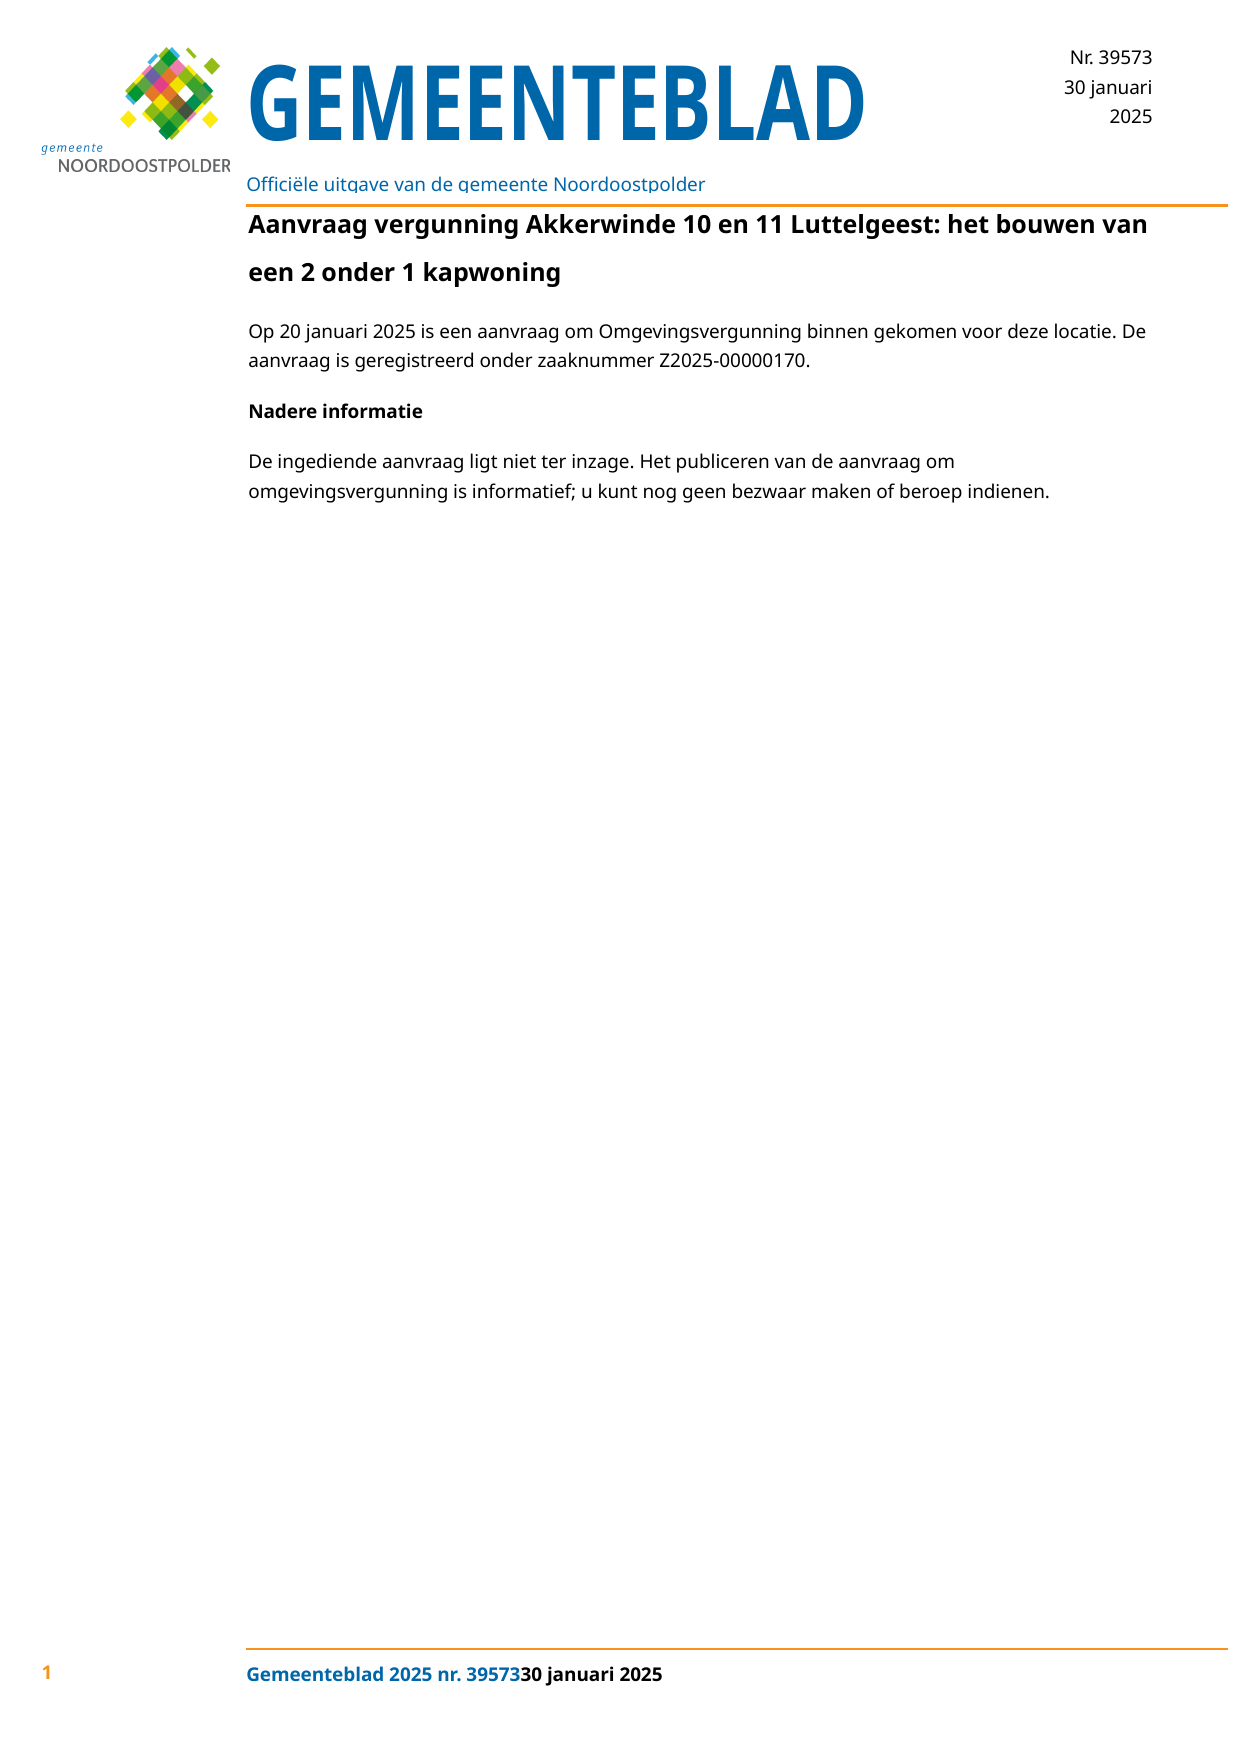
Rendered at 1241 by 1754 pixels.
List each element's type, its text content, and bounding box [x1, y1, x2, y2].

text Nadere informatie [248, 398, 1152, 424]
text Op 20 januari 2025 is een aanvraag om Omgevingsvergunning binnen gekomen voor deze locatie. De aanvraag is geregistreerd onder zaaknummer Z2025-00000170. [248, 318, 1152, 373]
text De ingediende aanvraag ligt niet ter inzage. Het publiceren van de aanvraag om omgevingsvergunning is informatief; u kunt nog geen bezwaar maken of beroep indienen. [248, 448, 1152, 504]
picture [41, 47, 231, 172]
text Aanvraag vergunning Akkerwinde 10 en 11 Luttelgeest: het bouwen van een 2 onder 1 kapwoning [248, 207, 1152, 288]
